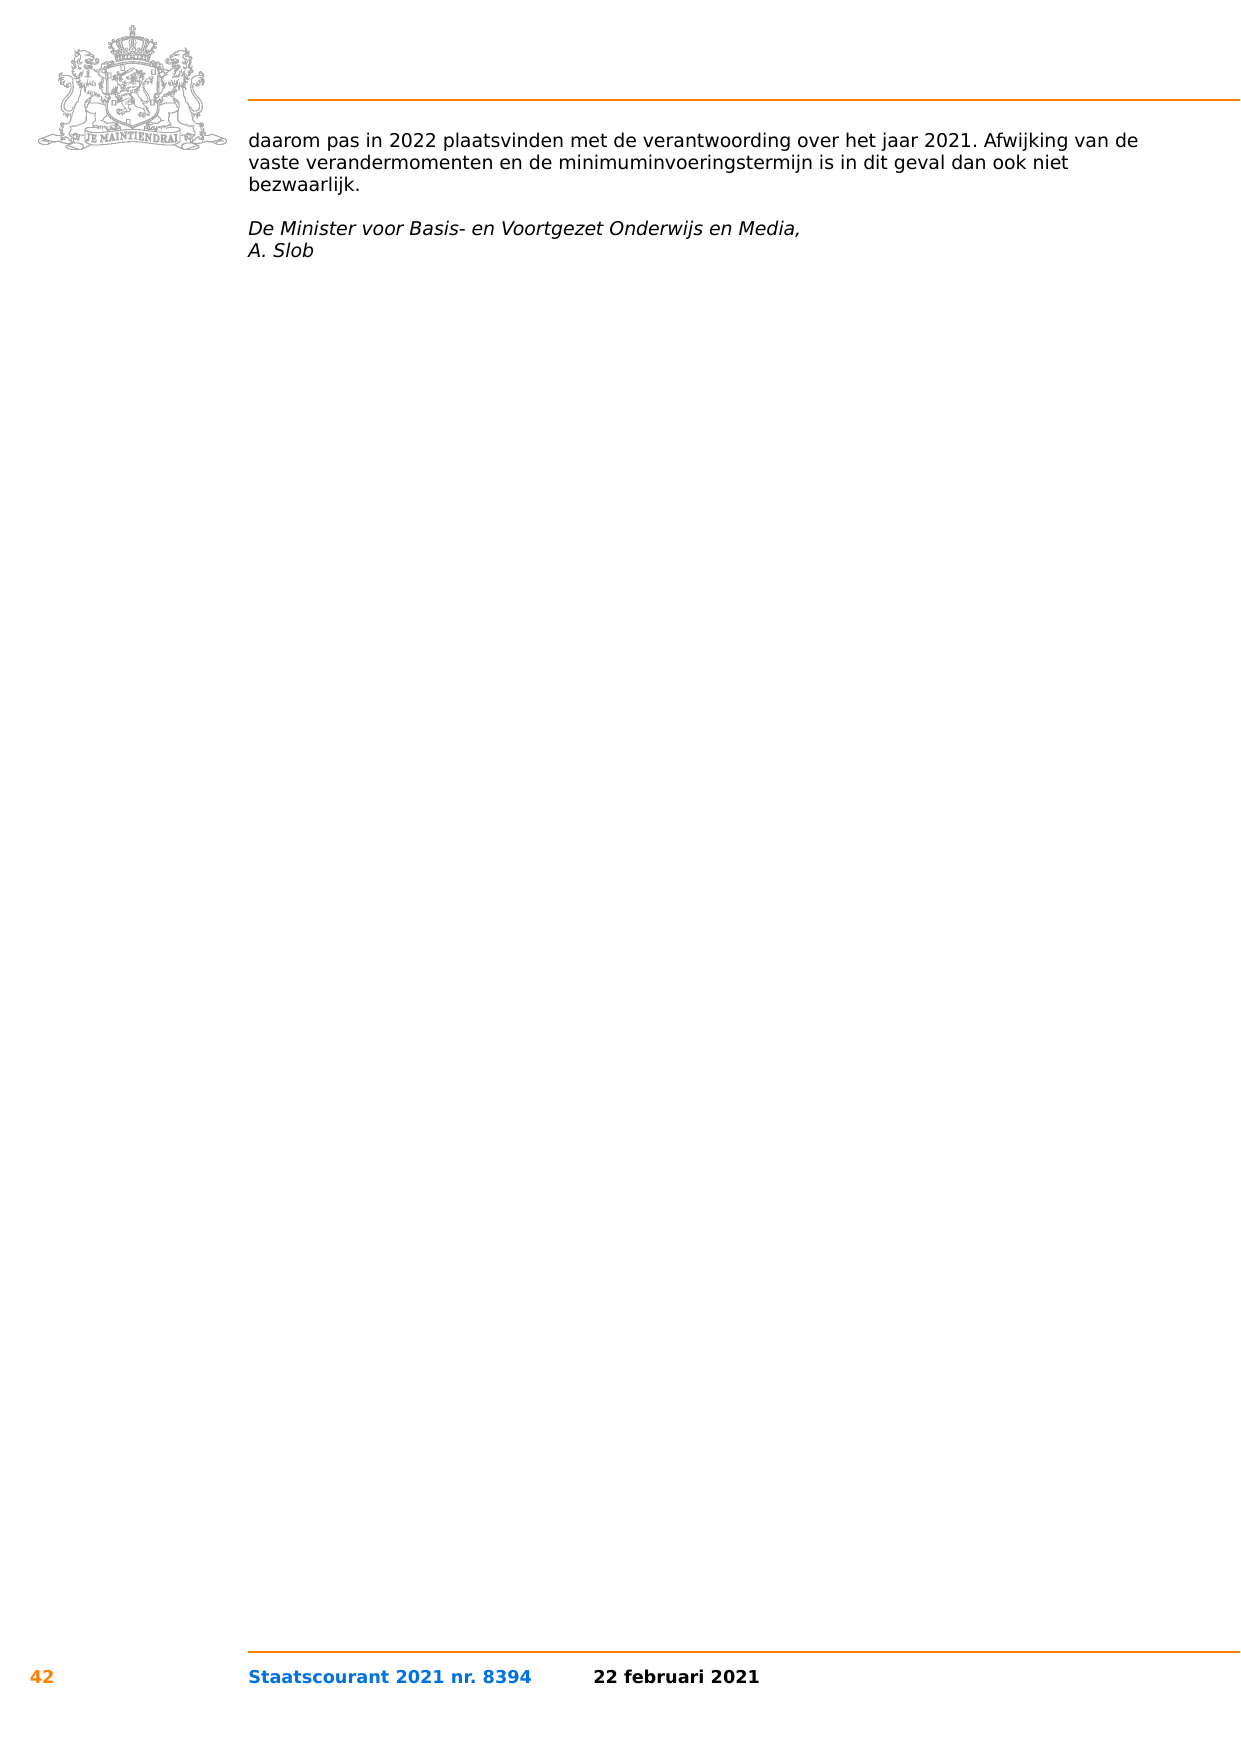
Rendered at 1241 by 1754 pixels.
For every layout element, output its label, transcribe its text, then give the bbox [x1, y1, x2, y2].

picture [38, 25, 227, 150]
text daarom pas in 2022 plaatsvinden met de verantwoording over het jaar 2021. Afwijking van de vaste verandermomenten en de minimuminvoeringstermijn is in dit geval dan ook niet bezwaarlijk. [248, 130, 1163, 196]
text De Minister voor Basis- en Voortgezet Onderwijs en Media, A. Slob [248, 218, 1163, 262]
